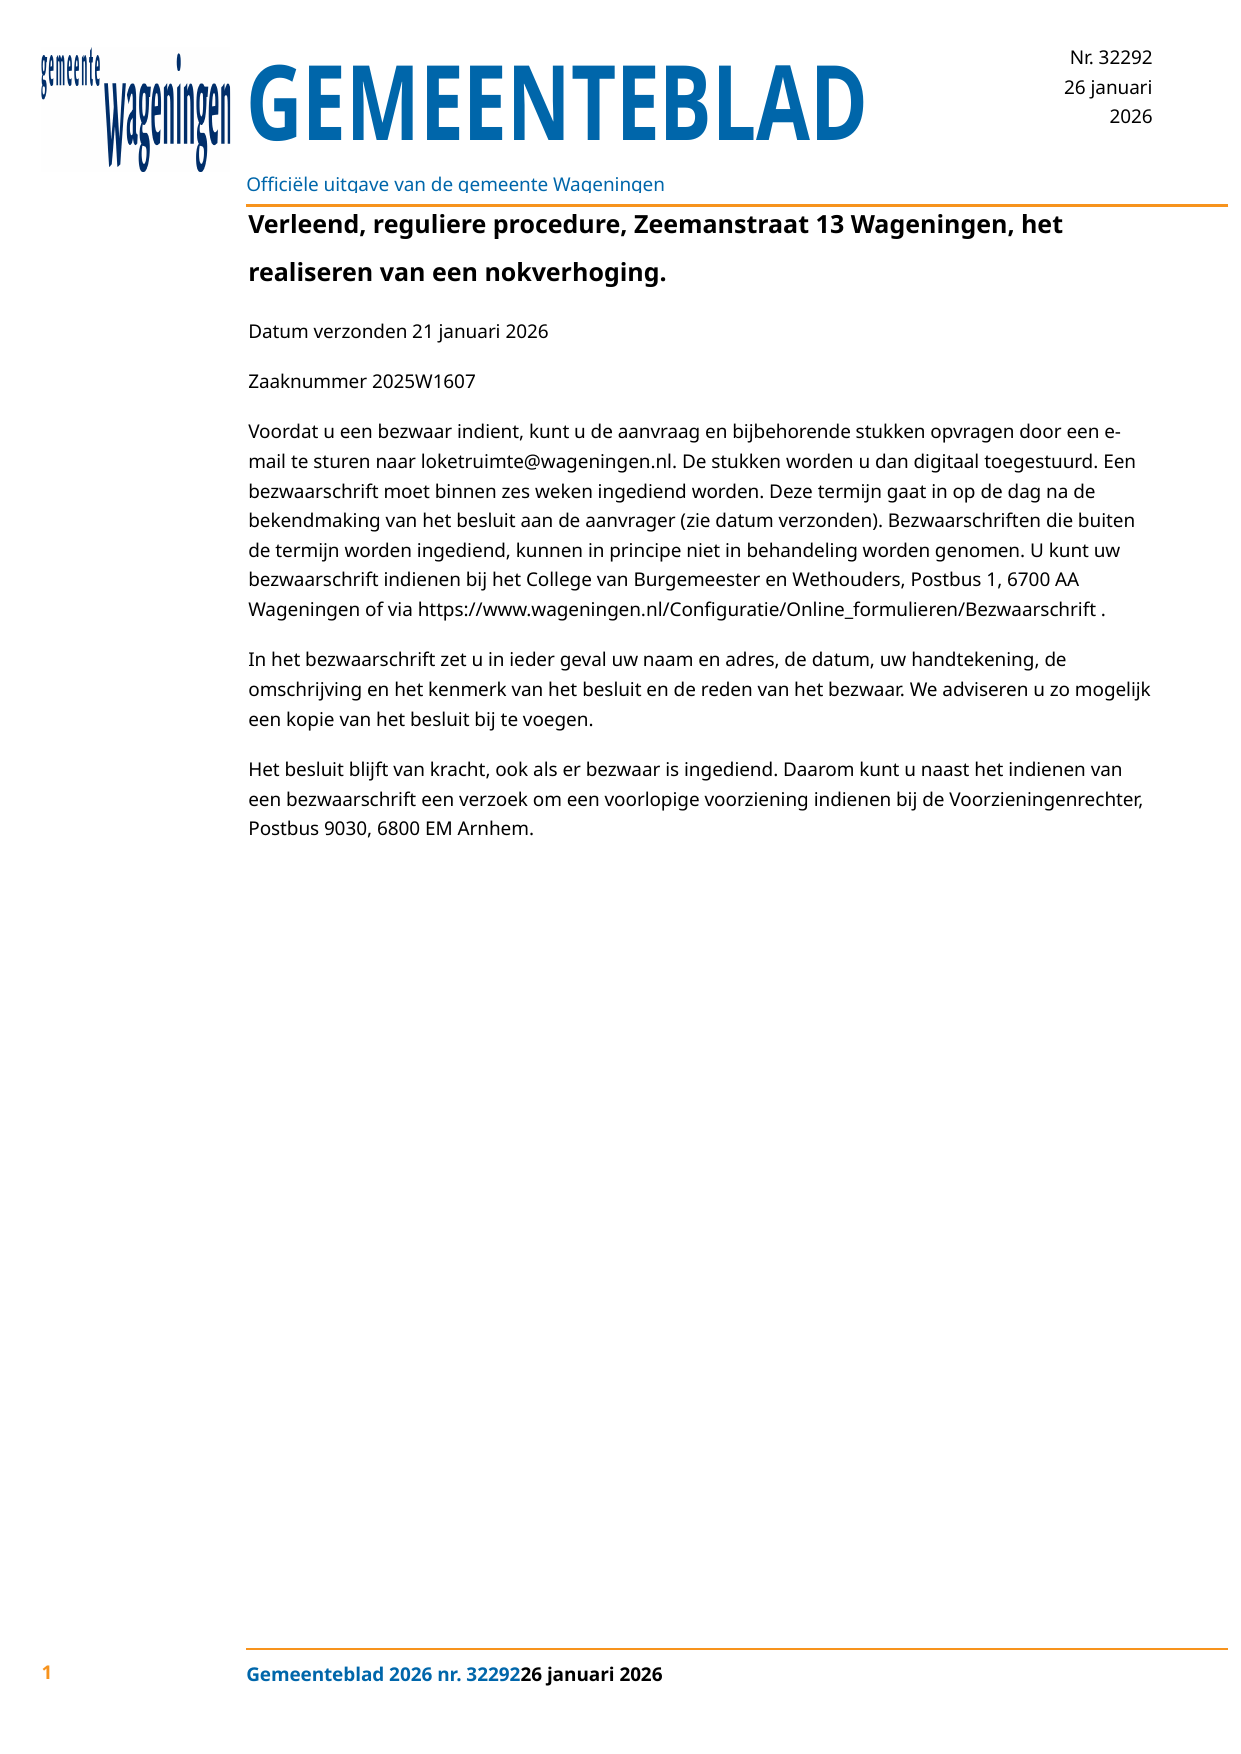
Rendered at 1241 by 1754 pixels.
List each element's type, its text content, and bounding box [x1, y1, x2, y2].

text Zaaknummer 2025W1607 [248, 368, 1152, 394]
text In het bezwaarschrift zet u in ieder geval uw naam en adres, de datum, uw handtekening, de omschrijving en het kenmerk van het besluit en de reden van het bezwaar. We adviseren u zo mogelijk een kopie van het besluit bij te voegen. [248, 647, 1152, 732]
text Verleend, reguliere procedure, Zeemanstraat 13 Wageningen, het realiseren van een nokverhoging. [248, 207, 1152, 288]
picture [41, 47, 231, 172]
text Voordat u een bezwaar indient, kunt u de aanvraag en bijbehorende stukken opvragen door een e-mail te sturen naar loketruimte@wageningen.nl. De stukken worden u dan digitaal toegestuurd. Een bezwaarschrift moet binnen zes weken ingediend worden. Deze termijn gaat in op de dag na de bekendmaking van het besluit aan de aanvrager (zie datum verzonden). Bezwaarschriften die buiten de termijn worden ingediend, kunnen in principe niet in behandeling worden genomen. U kunt uw bezwaarschrift indienen bij het College van Burgemeester en Wethouders, Postbus 1, 6700 AA Wageningen of via https://www.wageningen.nl/Configuratie/Online_formulieren/Bezwaarschrift . [248, 419, 1152, 622]
text Het besluit blijft van kracht, ook als er bezwaar is ingediend. Daarom kunt u naast het indienen van een bezwaarschrift een verzoek om een voorlopige voorziening indienen bij de Voorzieningenrechter, Postbus 9030, 6800 EM Arnhem. [248, 756, 1152, 841]
text Datum verzonden 21 januari 2026 [248, 318, 1152, 344]
